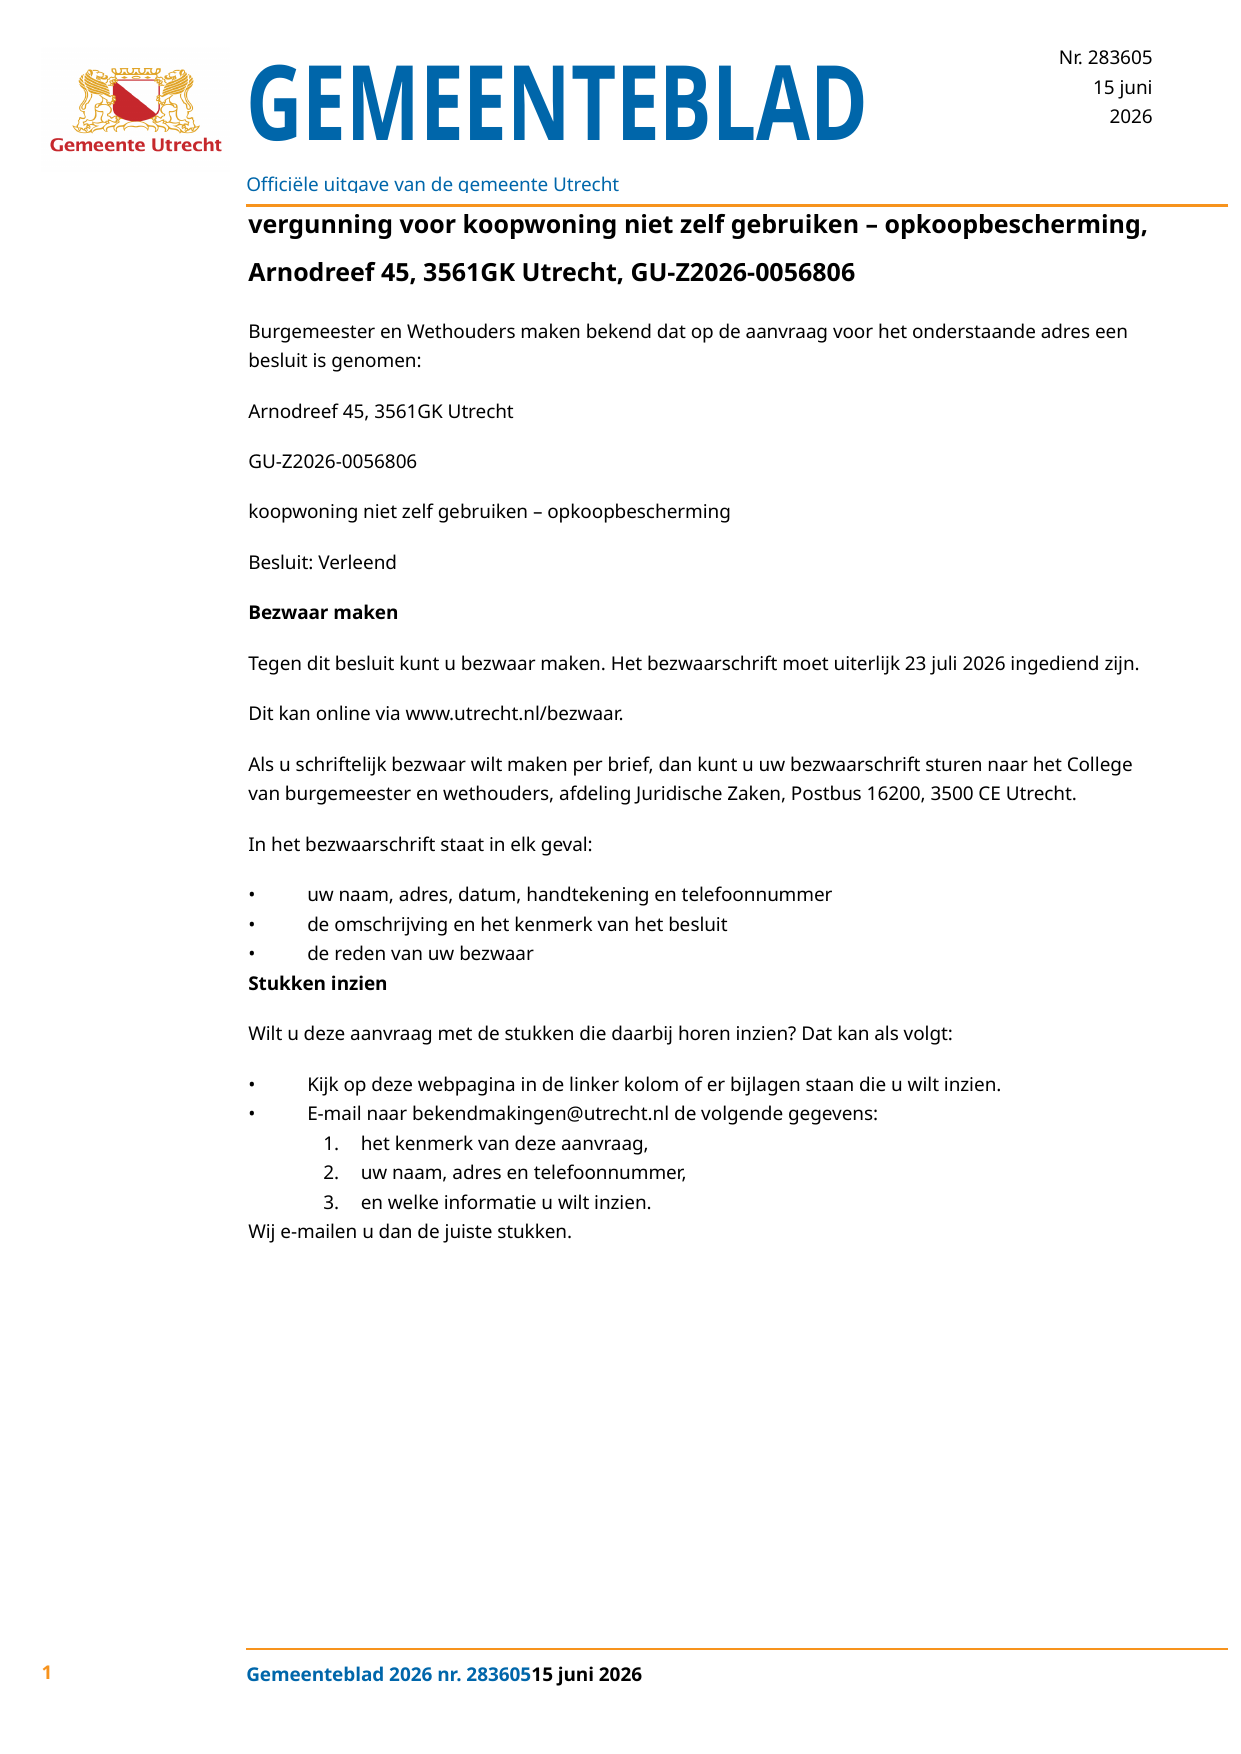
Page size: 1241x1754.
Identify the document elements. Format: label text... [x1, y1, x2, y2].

list de omschrijving en het kenmerk van het besluit [248, 911, 1152, 937]
text GU-Z2026-0056806 [248, 448, 1152, 474]
text Wij e-mailen u dan de juiste stukken. [248, 1219, 1152, 1244]
text Stukken inzien [248, 970, 1152, 996]
list uw naam, adres, datum, handtekening en telefoonnummer [248, 881, 1152, 907]
list uw naam, adres en telefoonnummer, [323, 1159, 1152, 1185]
text Als u schriftelijk bezwaar wilt maken per brief, dan kunt u uw bezwaarschrift sturen naar het College van burgemeester en wethouders, afdeling Juridische Zaken, Postbus 16200, 3500 CE Utrecht. [248, 751, 1152, 806]
list de reden van uw bezwaar [248, 940, 1152, 966]
list het kenmerk van deze aanvraag, [323, 1130, 1152, 1156]
text Tegen dit besluit kunt u bezwaar maken. Het bezwaarschrift moet uiterlijk 23 juli 2026 ingediend zijn. [248, 650, 1152, 676]
text Wilt u deze aanvraag met de stukken die daarbij horen inzien? Dat kan als volgt: [248, 1020, 1152, 1046]
list en welke informatie u wilt inzien. [323, 1189, 1152, 1215]
text Arnodreef 45, 3561GK Utrecht [248, 398, 1152, 424]
list Kijk op deze webpagina in de linker kolom of er bijlagen staan die u wilt inzien. [248, 1071, 1152, 1097]
text vergunning voor koopwoning niet zelf gebruiken – opkoopbescherming, Arnodreef 45, 3561GK Utrecht, GU-Z2026-0056806 [248, 207, 1152, 288]
text koopwoning niet zelf gebruiken – opkoopbescherming [248, 499, 1152, 524]
text Bezwaar maken [248, 599, 1152, 625]
text Burgemeester en Wethouders maken bekend dat op de aanvraag voor het onderstaande adres een besluit is genomen: [248, 318, 1152, 373]
list E-mail naar bekendmakingen@utrecht.nl de volgende gegevens: [248, 1100, 1152, 1126]
text In het bezwaarschrift staat in elk geval: [248, 831, 1152, 857]
text Dit kan online via www.utrecht.nl/bezwaar. [248, 700, 1152, 726]
text Besluit: Verleend [248, 549, 1152, 575]
picture [41, 47, 231, 172]
